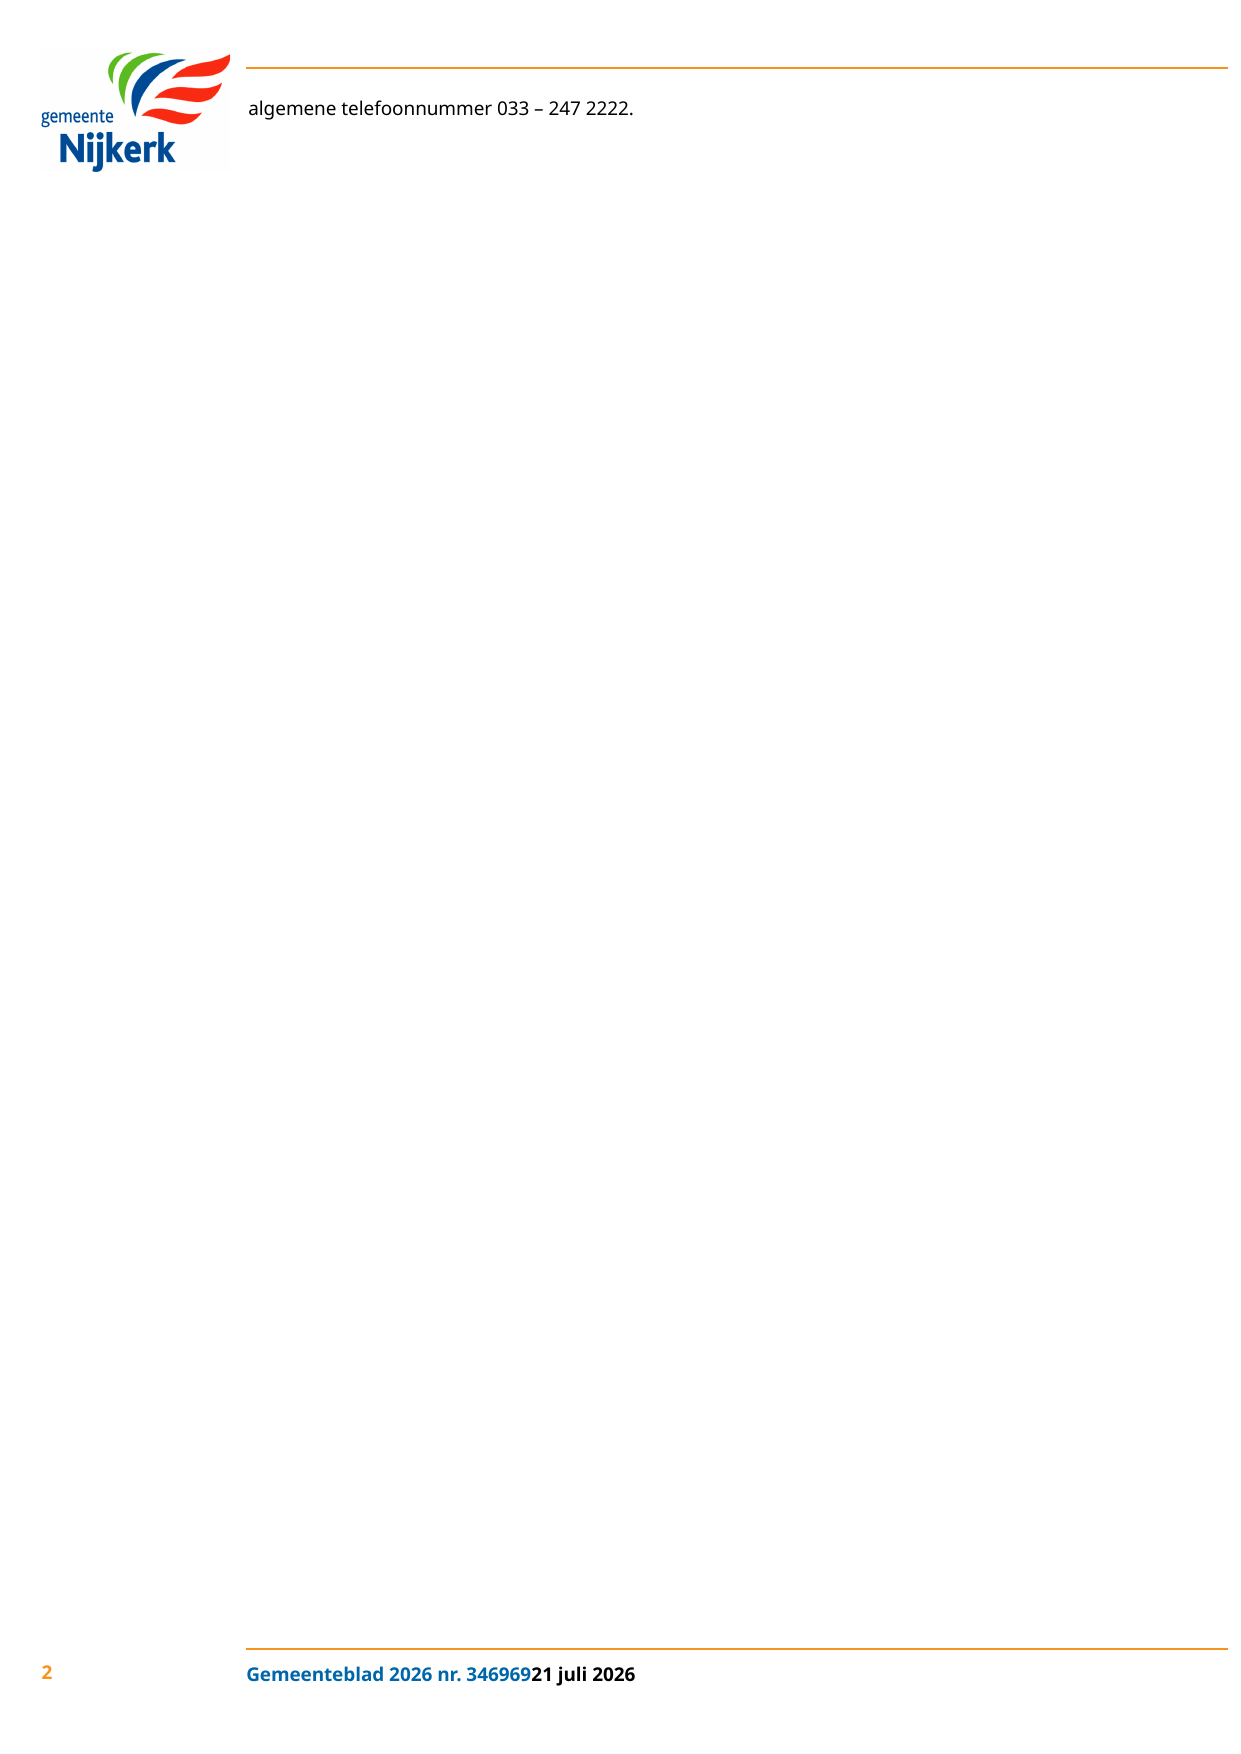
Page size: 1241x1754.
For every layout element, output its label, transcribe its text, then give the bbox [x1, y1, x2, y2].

picture [41, 47, 231, 172]
text algemene telefoonnummer 033 – 247 2222. [248, 95, 1152, 121]
